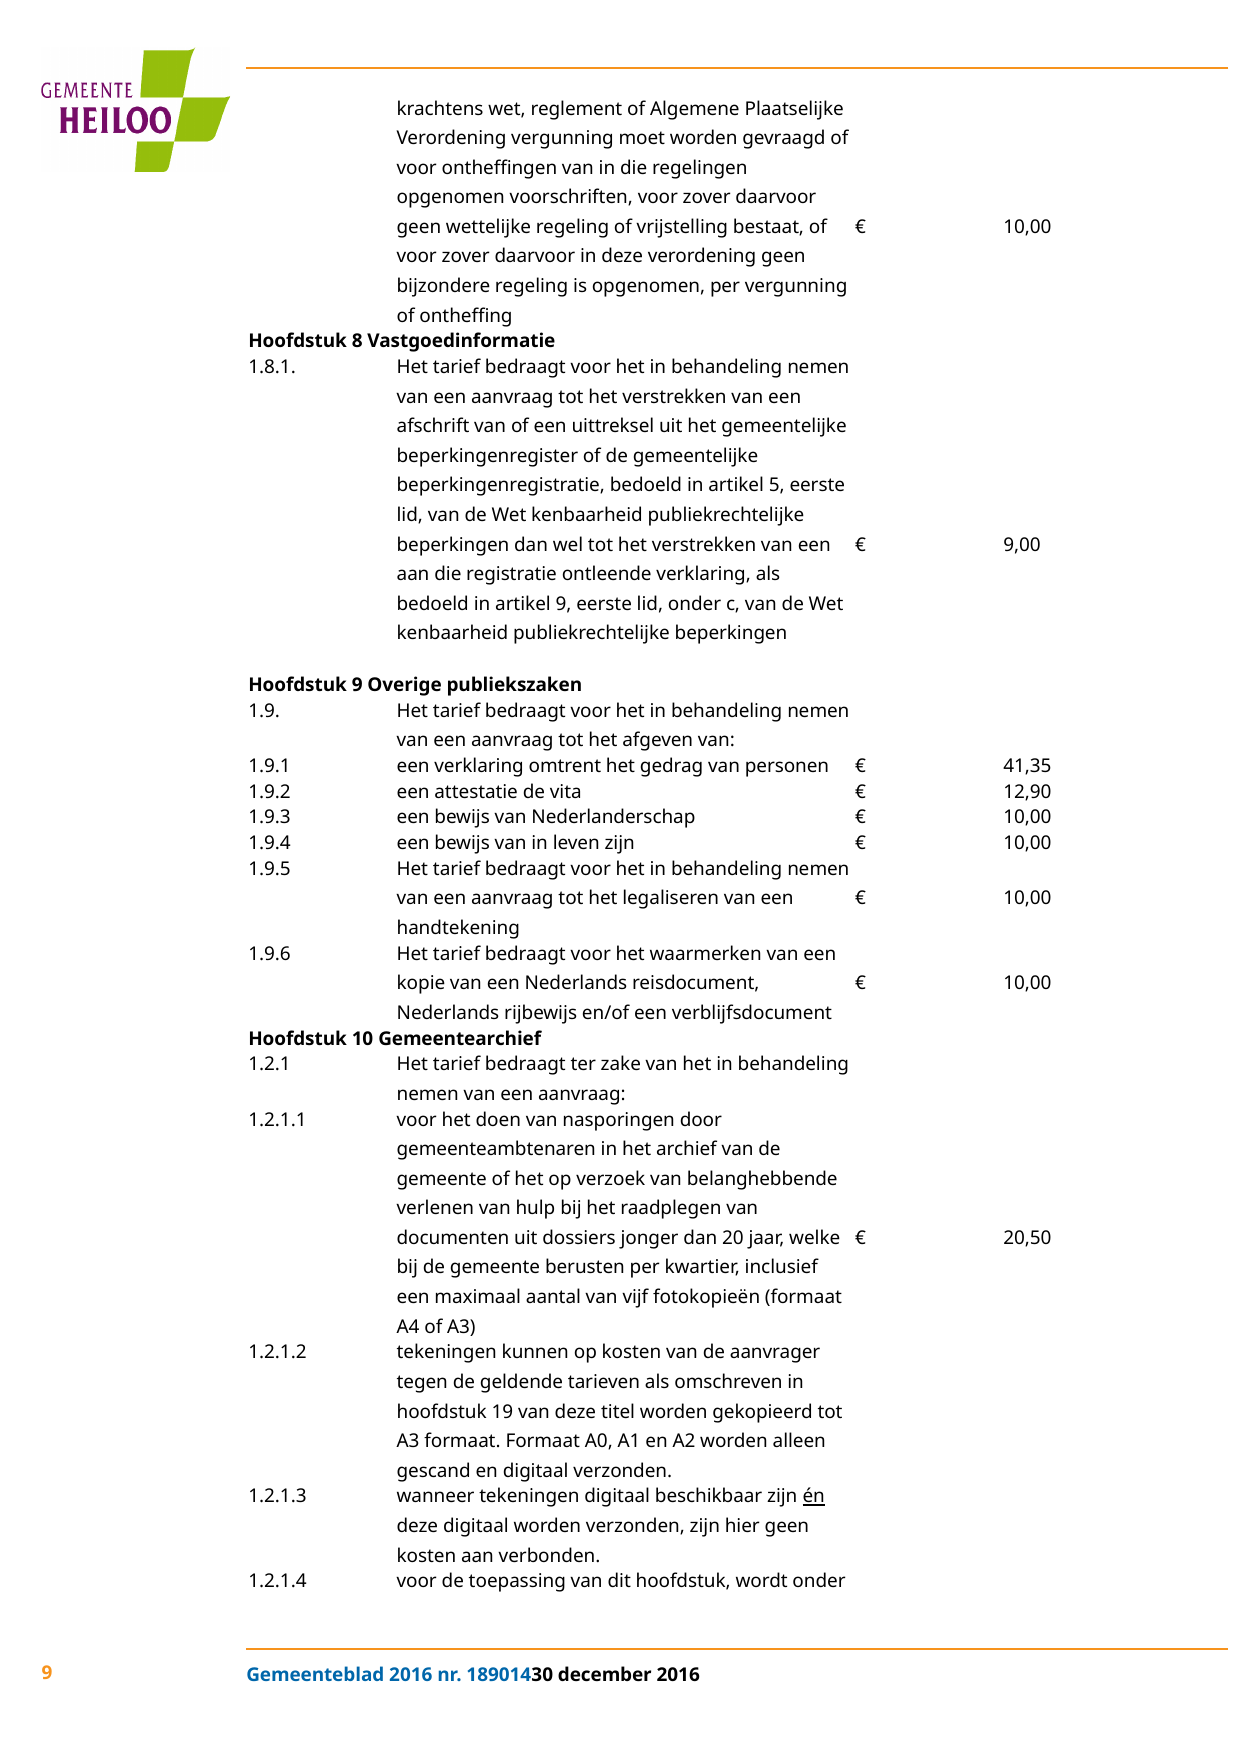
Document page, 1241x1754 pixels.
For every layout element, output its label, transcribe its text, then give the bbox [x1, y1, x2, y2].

table_cell € [855, 855, 1003, 940]
table_cell 1.9. [248, 697, 396, 752]
table_cell 1.8.1. [248, 353, 396, 645]
table_cell [248, 645, 396, 671]
table_cell € [855, 829, 1003, 855]
table_cell € [855, 940, 1003, 1025]
table_cell 1.2.1 [248, 1051, 396, 1106]
table_cell € [855, 95, 1003, 328]
table_cell 10,00 [1003, 804, 1152, 829]
table_cell Het tarief bedraagt voor het waarmerken van een kopie van een Nederlands reisdocument, Nederlands rijbewijs en/of een verblijfsdocument [396, 940, 855, 1025]
table_cell [1003, 645, 1152, 671]
table_cell 1.2.1.4 [248, 1568, 396, 1593]
table_cell Hoofdstuk 8 Vastgoedinformatie [248, 328, 1152, 353]
table_cell Hoofdstuk 9 Overige publiekszaken [248, 671, 1152, 697]
table_cell 1.9.4 [248, 829, 396, 855]
table_cell 1.2.1.1 [248, 1106, 396, 1339]
table_cell € [855, 353, 1003, 645]
table_cell tekeningen kunnen op kosten van de aanvrager tegen de geldende tarieven als omschreven in hoofdstuk 19 van deze titel worden gekopieerd tot A3 formaat. Formaat A0, A1 en A2 worden alleen gescand en digitaal verzonden. [396, 1339, 855, 1483]
table_cell [1003, 1339, 1152, 1483]
table_cell 41,35 [1003, 752, 1152, 778]
table_cell Het tarief bedraagt voor het in behandeling nemen van een aanvraag tot het verstrekken van een afschrift van of een uittreksel uit het gemeentelijke beperkingenregister of de gemeentelijke beperkingenregistratie, bedoeld in artikel 5, eerste lid, van de Wet kenbaarheid publiekrechtelijke beperkingen dan wel tot het verstrekken van een aan die registratie ontleende verklaring, als bedoeld in artikel 9, eerste lid, onder c, van de Wet kenbaarheid publiekrechtelijke beperkingen [396, 353, 855, 645]
table_cell een verklaring omtrent het gedrag van personen [396, 752, 855, 778]
table_cell krachtens wet, reglement of Algemene Plaatselijke Verordening vergunning moet worden gevraagd of voor ontheffingen van in die regelingen opgenomen voorschriften, voor zover daarvoor geen wettelijke regeling of vrijstelling bestaat, of voor zover daarvoor in deze verordening geen bijzondere regeling is opgenomen, per vergunning of ontheffing [396, 95, 855, 328]
table_cell [248, 95, 396, 328]
table_cell € [855, 1106, 1003, 1339]
table_cell € [855, 752, 1003, 778]
table_cell [1003, 1483, 1152, 1568]
table_cell 10,00 [1003, 855, 1152, 940]
table_cell 20,50 [1003, 1106, 1152, 1339]
table_cell [1003, 1051, 1152, 1106]
table_cell 1.9.5 [248, 855, 396, 940]
table_cell [1003, 1568, 1152, 1593]
table_cell [855, 645, 1003, 671]
table_cell voor het doen van nasporingen door gemeenteambtenaren in het archief van de gemeente of het op verzoek van belanghebbende verlenen van hulp bij het raadplegen van documenten uit dossiers jonger dan 20 jaar, welke bij de gemeente berusten per kwartier, inclusief een maximaal aantal van vijf fotokopieën (formaat A4 of A3) [396, 1106, 855, 1339]
table_cell € [855, 778, 1003, 803]
table_cell een bewijs van Nederlanderschap [396, 804, 855, 829]
table_cell 10,00 [1003, 940, 1152, 1025]
table_cell 1.9.3 [248, 804, 396, 829]
table_cell [855, 1568, 1003, 1593]
table_cell 10,00 [1003, 829, 1152, 855]
table_cell Het tarief bedraagt voor het in behandeling nemen van een aanvraag tot het afgeven van: [396, 697, 855, 752]
picture [41, 47, 231, 172]
table_cell een attestatie de vita [396, 778, 855, 803]
table_cell 12,90 [1003, 778, 1152, 803]
table_cell 1.9.6 [248, 940, 396, 1025]
table_cell € [855, 804, 1003, 829]
table_cell [855, 1051, 1003, 1106]
table_cell [396, 645, 855, 671]
table_cell [855, 1483, 1003, 1568]
table_cell een bewijs van in leven zijn [396, 829, 855, 855]
table_cell Het tarief bedraagt voor het in behandeling nemen van een aanvraag tot het legaliseren van een handtekening [396, 855, 855, 940]
table_cell 1.9.2 [248, 778, 396, 803]
table_cell 9,00 [1003, 353, 1152, 645]
table_cell 10,00 [1003, 95, 1152, 328]
table_cell Het tarief bedraagt ter zake van het in behandeling nemen van een aanvraag: [396, 1051, 855, 1106]
table_cell 1.2.1.3 [248, 1483, 396, 1568]
table_cell 1.9.1 [248, 752, 396, 778]
table_cell [1003, 697, 1152, 752]
table_cell Hoofdstuk 10 Gemeentearchief [248, 1025, 1152, 1051]
table_cell [855, 1339, 1003, 1483]
table_cell 1.2.1.2 [248, 1339, 396, 1483]
table_cell [855, 697, 1003, 752]
table_cell voor de toepassing van dit hoofdstuk, wordt onder [396, 1568, 855, 1593]
table_cell wanneer tekeningen digitaal beschikbaar zijn én deze digitaal worden verzonden, zijn hier geen kosten aan verbonden. [396, 1483, 855, 1568]
